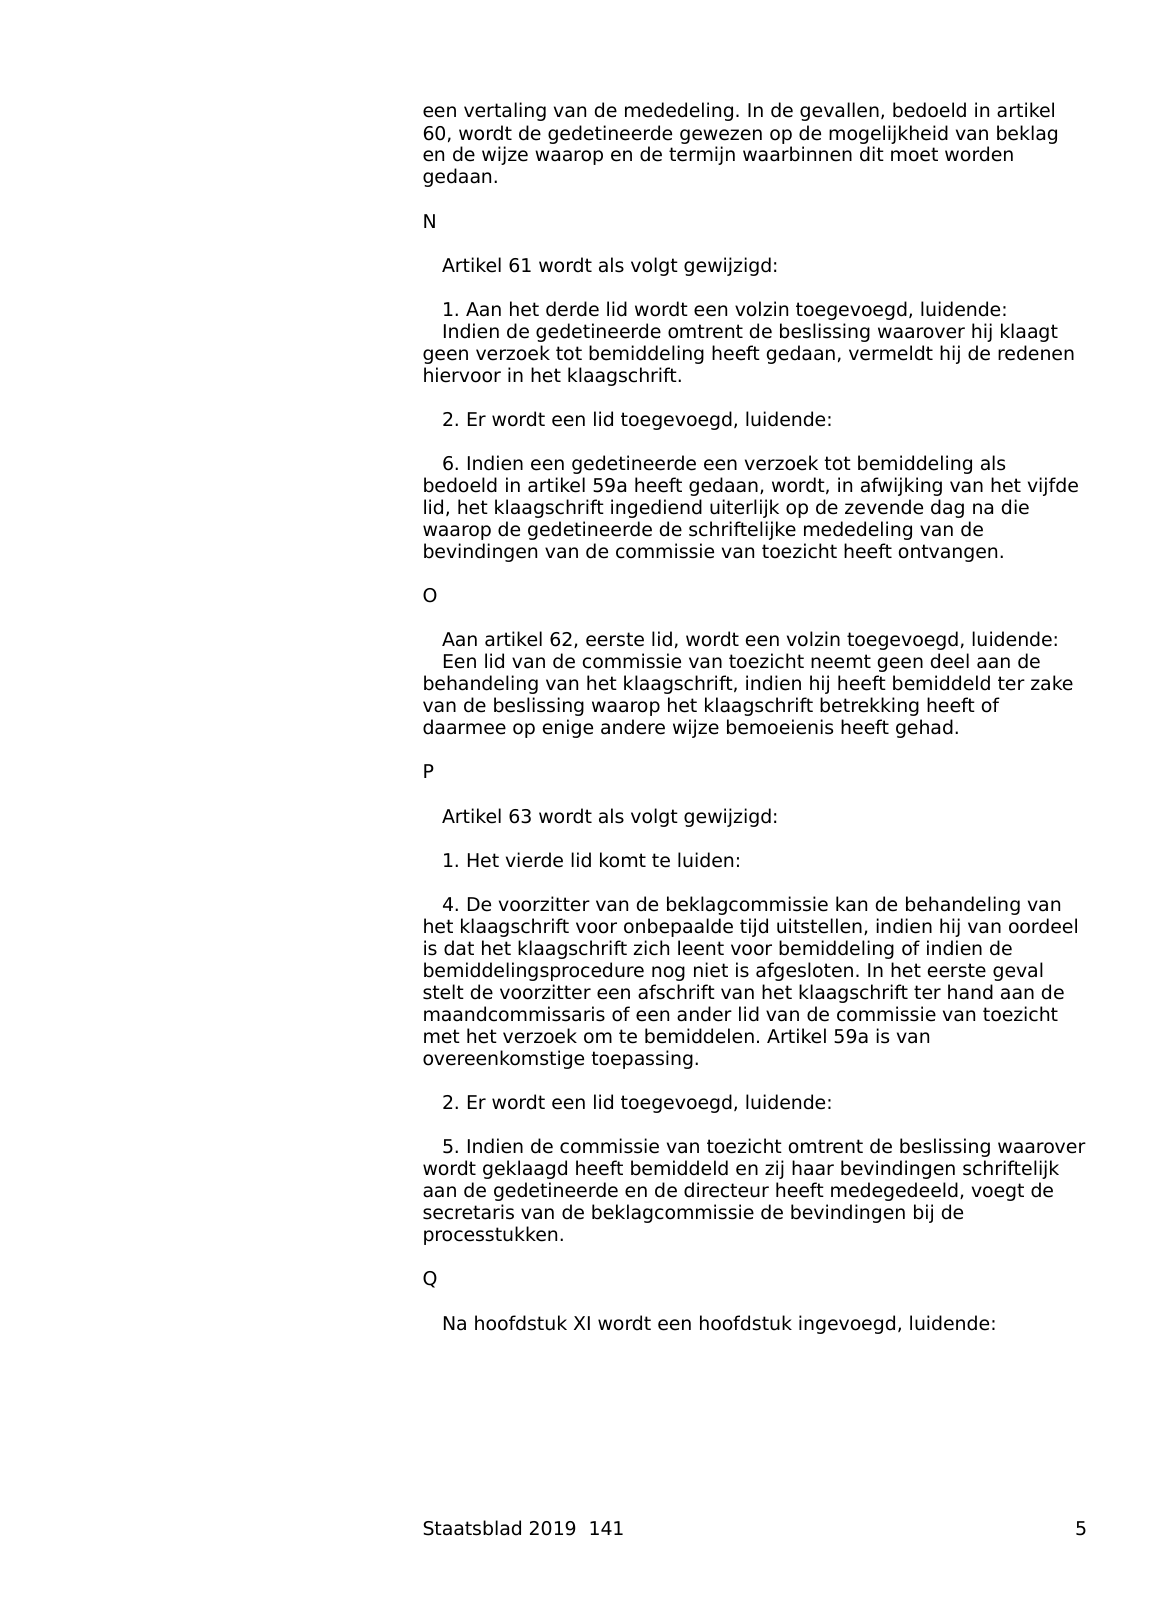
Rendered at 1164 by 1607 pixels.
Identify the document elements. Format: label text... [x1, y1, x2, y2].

text Artikel 63 wordt als volgt gewijzigd: [422, 806, 1087, 828]
text 5. Indien de commissie van toezicht omtrent de beslissing waarover wordt geklaagd heeft bemiddeld en zij haar bevindingen schriftelijk aan de gedetineerde en de directeur heeft medegedeeld, voegt de secretaris van de beklagcommissie de bevindingen bij de processtukken. [422, 1136, 1087, 1246]
text Indien de gedetineerde omtrent de beslissing waarover hij klaagt geen verzoek tot bemiddeling heeft gedaan, vermeldt hij de redenen hiervoor in het klaagschrift. [422, 321, 1087, 387]
text Aan artikel 62, eerste lid, wordt een volzin toegevoegd, luidende: [422, 629, 1087, 651]
text N [422, 211, 1087, 232]
text 4. De voorzitter van de beklagcommissie kan de behandeling van het klaagschrift voor onbepaalde tijd uitstellen, indien hij van oordeel is dat het klaagschrift zich leent voor bemiddeling of indien de bemiddelingsprocedure nog niet is afgesloten. In het eerste geval stelt de voorzitter een afschrift van het klaagschrift ter hand aan de maandcommissaris of een ander lid van de commissie van toezicht met het verzoek om te bemiddelen. Artikel 59a is van overeenkomstige toepassing. [422, 894, 1087, 1070]
text P [422, 761, 1087, 783]
text 2. Er wordt een lid toegevoegd, luidende: [422, 409, 1087, 431]
text Een lid van de commissie van toezicht neemt geen deel aan de behandeling van het klaagschrift, indien hij heeft bemiddeld ter zake van de beslissing waarop het klaagschrift betrekking heeft of daarmee op enige andere wijze bemoeienis heeft gehad. [422, 651, 1087, 739]
text O [422, 585, 1087, 607]
text een vertaling van de mededeling. In de gevallen, bedoeld in artikel 60, wordt de gedetineerde gewezen op de mogelijkheid van beklag en de wijze waarop en de termijn waarbinnen dit moet worden gedaan. [422, 100, 1087, 188]
text 1. Het vierde lid komt te luiden: [422, 850, 1087, 872]
text 2. Er wordt een lid toegevoegd, luidende: [422, 1092, 1087, 1114]
text Q [422, 1268, 1087, 1290]
text Na hoofdstuk XI wordt een hoofdstuk ingevoegd, luidende: [422, 1312, 1087, 1334]
text Artikel 61 wordt als volgt gewijzigd: [422, 255, 1087, 277]
text 6. Indien een gedetineerde een verzoek tot bemiddeling als bedoeld in artikel 59a heeft gedaan, wordt, in afwijking van het vijfde lid, het klaagschrift ingediend uiterlijk op de zevende dag na die waarop de gedetineerde de schriftelijke mededeling van de bevindingen van de commissie van toezicht heeft ontvangen. [422, 453, 1087, 563]
text 1. Aan het derde lid wordt een volzin toegevoegd, luidende: [422, 299, 1087, 321]
